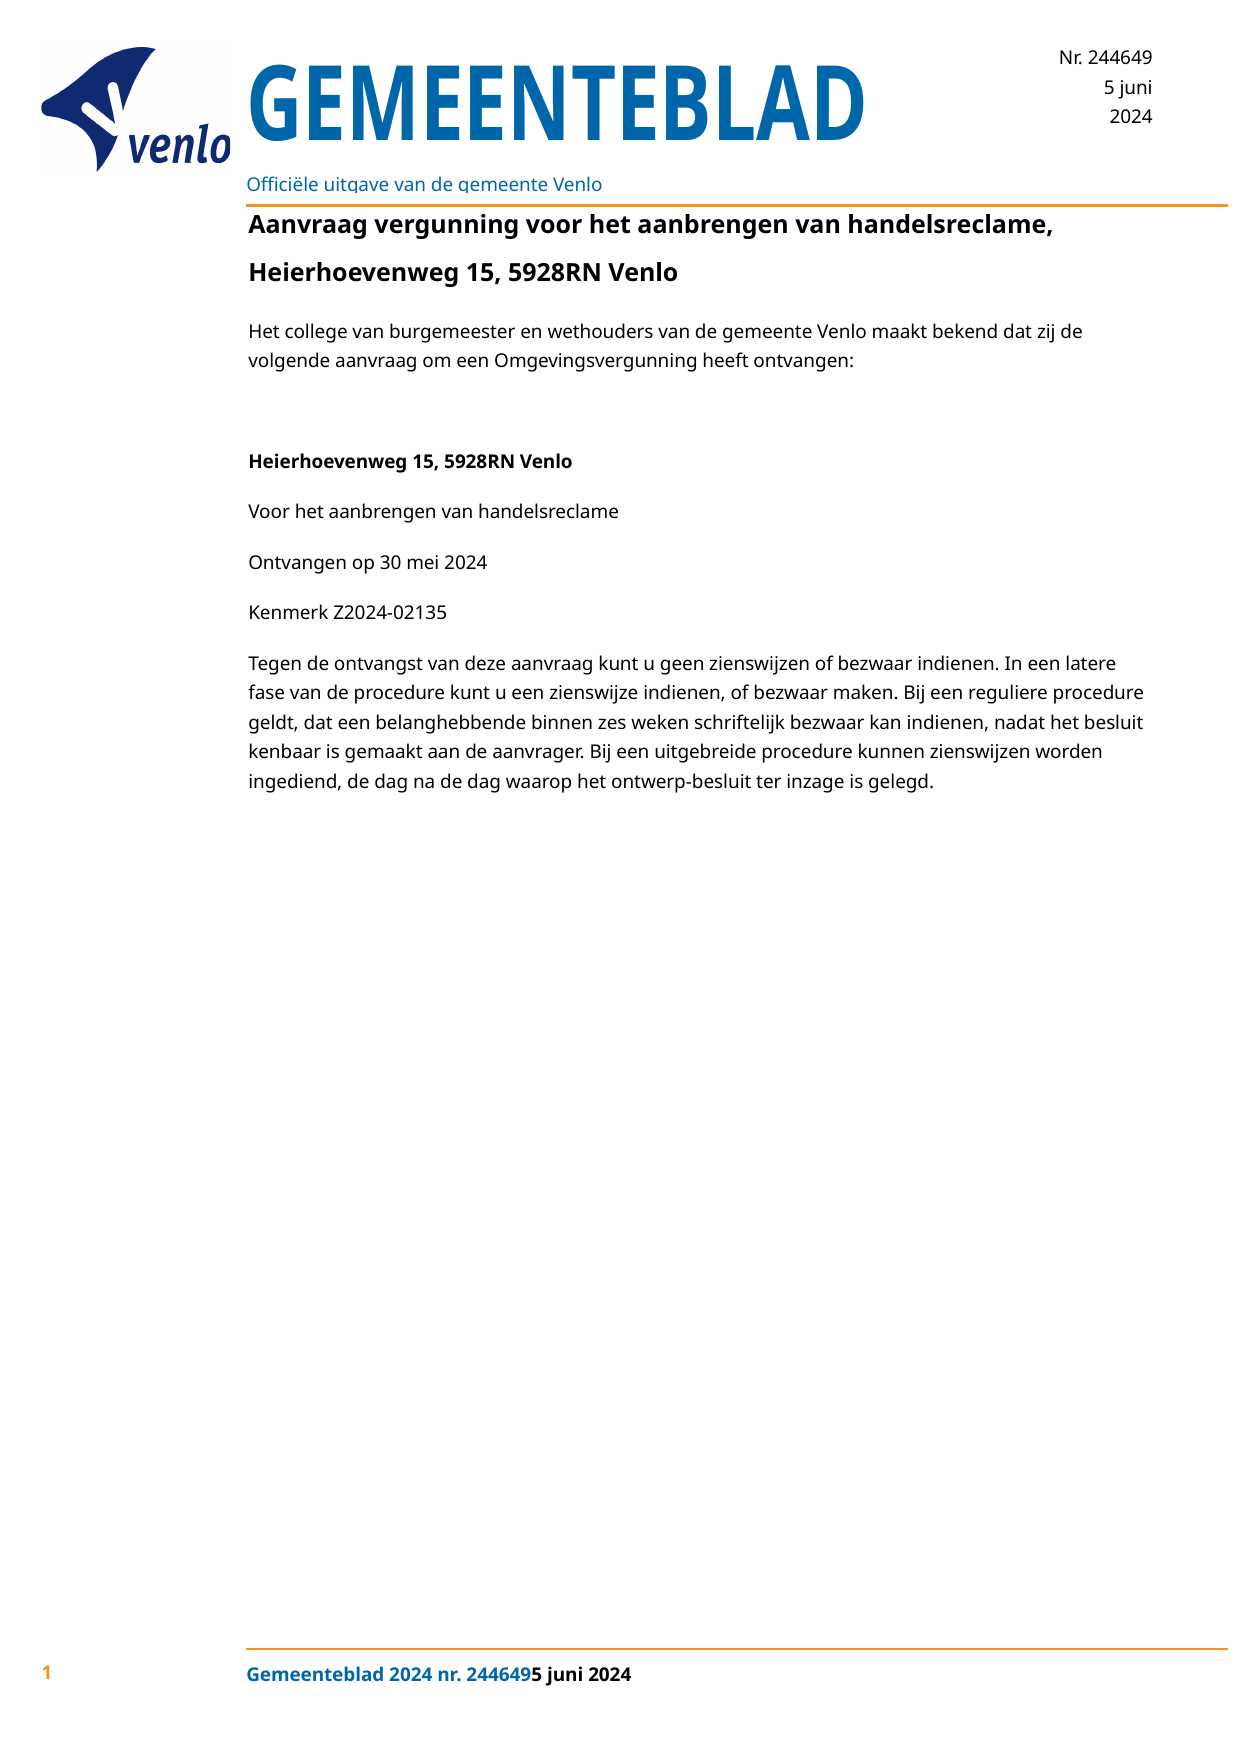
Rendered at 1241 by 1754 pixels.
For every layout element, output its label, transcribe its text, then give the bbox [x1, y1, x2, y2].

text Tegen de ontvangst van deze aanvraag kunt u geen zienswijzen of bezwaar indienen. In een latere fase van de procedure kunt u een zienswijze indienen, of bezwaar maken. Bij een reguliere procedure geldt, dat een belanghebbende binnen zes weken schriftelijk bezwaar kan indienen, nadat het besluit kenbaar is gemaakt aan de aanvrager. Bij een uitgebreide procedure kunnen zienswijzen worden ingediend, de dag na de dag waarop het ontwerp-besluit ter inzage is gelegd. [248, 650, 1152, 794]
text Kenmerk Z2024-02135 [248, 599, 1152, 625]
text Voor het aanbrengen van handelsreclame [248, 499, 1152, 524]
text Het college van burgemeester en wethouders van de gemeente Venlo maakt bekend dat zij de volgende aanvraag om een Omgevingsvergunning heeft ontvangen: [248, 318, 1152, 373]
picture [41, 47, 231, 172]
text Heierhoevenweg 15, 5928RN Venlo [248, 448, 1152, 474]
text Aanvraag vergunning voor het aanbrengen van handelsreclame, Heierhoevenweg 15, 5928RN Venlo [248, 207, 1152, 288]
text Ontvangen op 30 mei 2024 [248, 549, 1152, 575]
